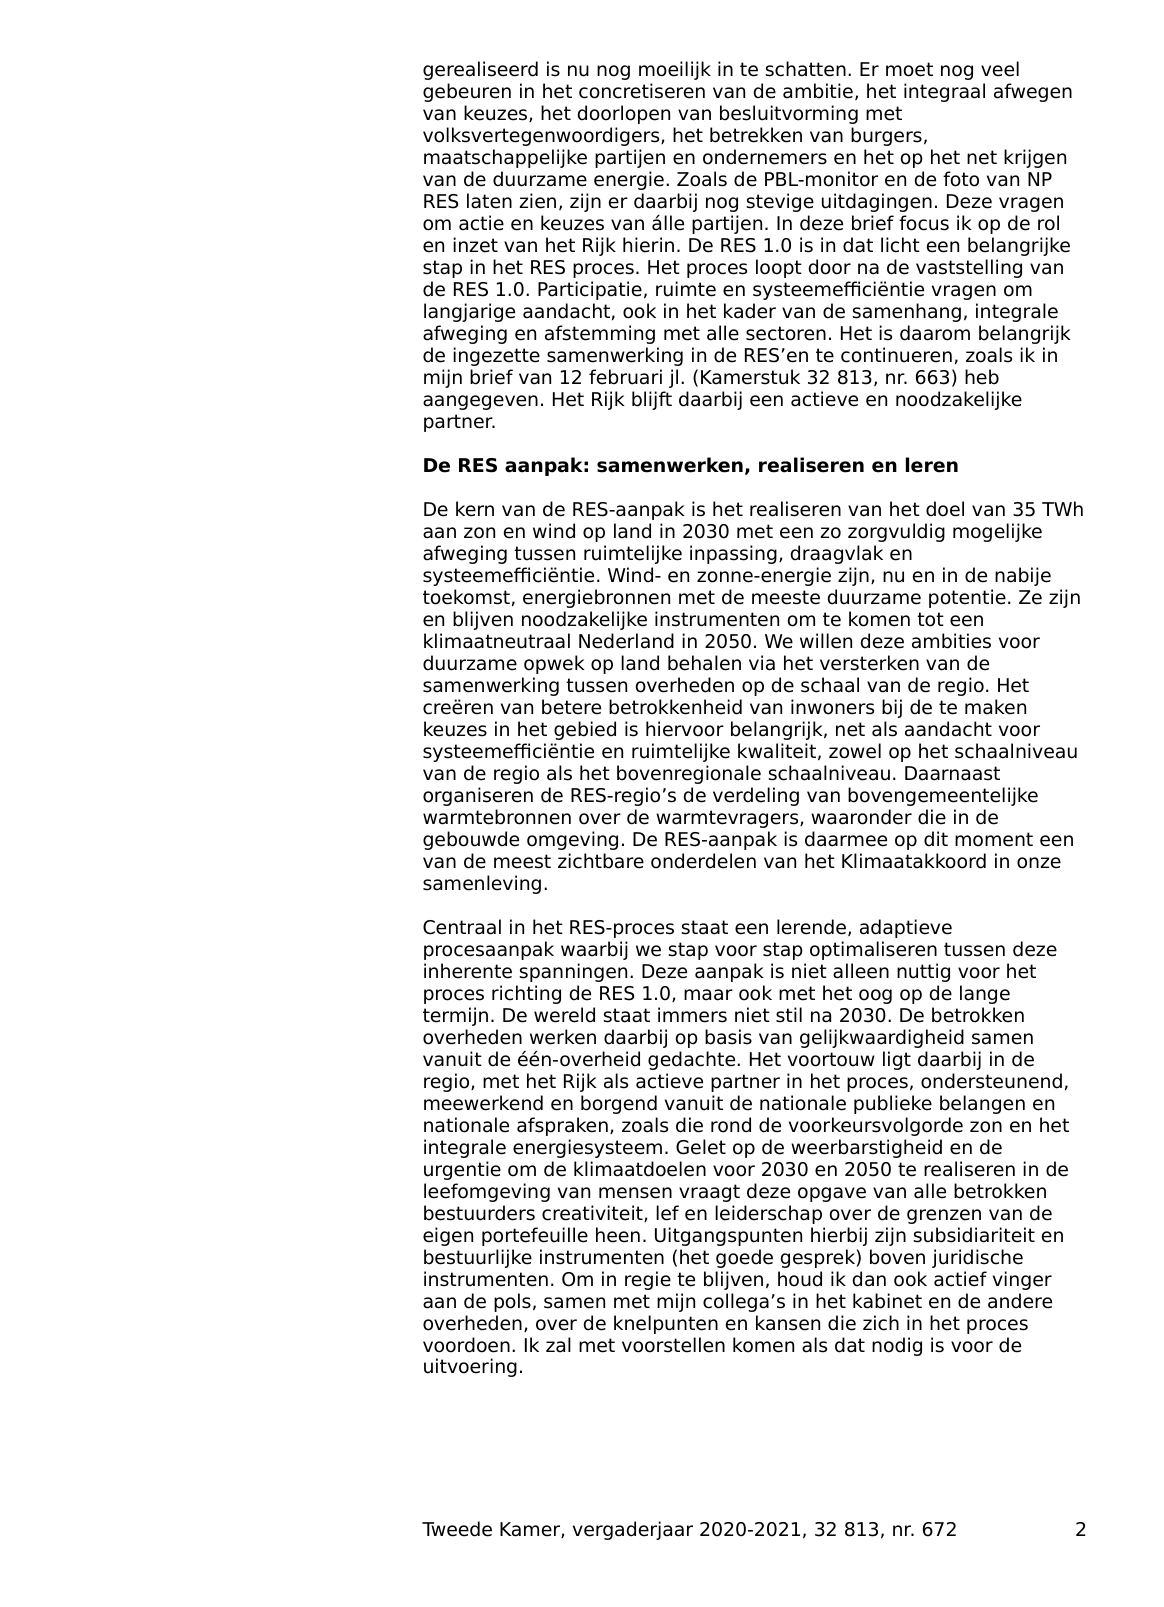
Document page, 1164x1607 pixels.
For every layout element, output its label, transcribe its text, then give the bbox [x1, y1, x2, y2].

text gerealiseerd is nu nog moeilijk in te schatten. Er moet nog veel gebeuren in het concretiseren van de ambitie, het integraal afwegen van keuzes, het doorlopen van besluitvorming met volksvertegenwoordigers, het betrekken van burgers, maatschappelijke partijen en ondernemers en het op het net krijgen van de duurzame energie. Zoals de PBL-monitor en de foto van NP RES laten zien, zijn er daarbij nog stevige uitdagingen. Deze vragen om actie en keuzes van álle partijen. In deze brief focus ik op de rol en inzet van het Rijk hierin. De RES 1.0 is in dat licht een belangrijke stap in het RES proces. Het proces loopt door na de vaststelling van de RES 1.0. Participatie, ruimte en systeemefficiëntie vragen om langjarige aandacht, ook in het kader van de samenhang, integrale afweging en afstemming met alle sectoren. Het is daarom belangrijk de ingezette samenwerking in de RES’en te continueren, zoals ik in mijn brief van 12 februari jl. (Kamerstuk 32 813, nr. 663) heb aangegeven. Het Rijk blijft daarbij een actieve en noodzakelijke partner. [422, 59, 1087, 433]
subtitle De RES aanpak: samenwerken, realiseren en leren [422, 455, 1087, 477]
text De kern van de RES-aanpak is het realiseren van het doel van 35 TWh aan zon en wind op land in 2030 met een zo zorgvuldig mogelijke afweging tussen ruimtelijke inpassing, draagvlak en systeemefficiëntie. Wind- en zonne-energie zijn, nu en in de nabije toekomst, energiebronnen met de meeste duurzame potentie. Ze zijn en blijven noodzakelijke instrumenten om te komen tot een klimaatneutraal Nederland in 2050. We willen deze ambities voor duurzame opwek op land behalen via het versterken van de samenwerking tussen overheden op de schaal van de regio. Het creëren van betere betrokkenheid van inwoners bij de te maken keuzes in het gebied is hiervoor belangrijk, net als aandacht voor systeemefficiëntie en ruimtelijke kwaliteit, zowel op het schaalniveau van de regio als het bovenregionale schaalniveau. Daarnaast organiseren de RES-regio’s de verdeling van bovengemeentelijke warmtebronnen over de warmtevragers, waaronder die in de gebouwde omgeving. De RES-aanpak is daarmee op dit moment een van de meest zichtbare onderdelen van het Klimaatakkoord in onze samenleving. [422, 499, 1087, 895]
text Centraal in het RES-proces staat een lerende, adaptieve procesaanpak waarbij we stap voor stap optimaliseren tussen deze inherente spanningen. Deze aanpak is niet alleen nuttig voor het proces richting de RES 1.0, maar ook met het oog op de lange termijn. De wereld staat immers niet stil na 2030. De betrokken overheden werken daarbij op basis van gelijkwaardigheid samen vanuit de één-overheid gedachte. Het voortouw ligt daarbij in de regio, met het Rijk als actieve partner in het proces, ondersteunend, meewerkend en borgend vanuit de nationale publieke belangen en nationale afspraken, zoals die rond de voorkeursvolgorde zon en het integrale energiesysteem. Gelet op de weerbarstigheid en de urgentie om de klimaatdoelen voor 2030 en 2050 te realiseren in de leefomgeving van mensen vraagt deze opgave van alle betrokken bestuurders creativiteit, lef en leiderschap over de grenzen van de eigen portefeuille heen. Uitgangspunten hierbij zijn subsidiariteit en bestuurlijke instrumenten (het goede gesprek) boven juridische instrumenten. Om in regie te blijven, houd ik dan ook actief vinger aan de pols, samen met mijn collega’s in het kabinet en de andere overheden, over de knelpunten en kansen die zich in het proces voordoen. Ik zal met voorstellen komen als dat nodig is voor de uitvoering. [422, 917, 1087, 1378]
